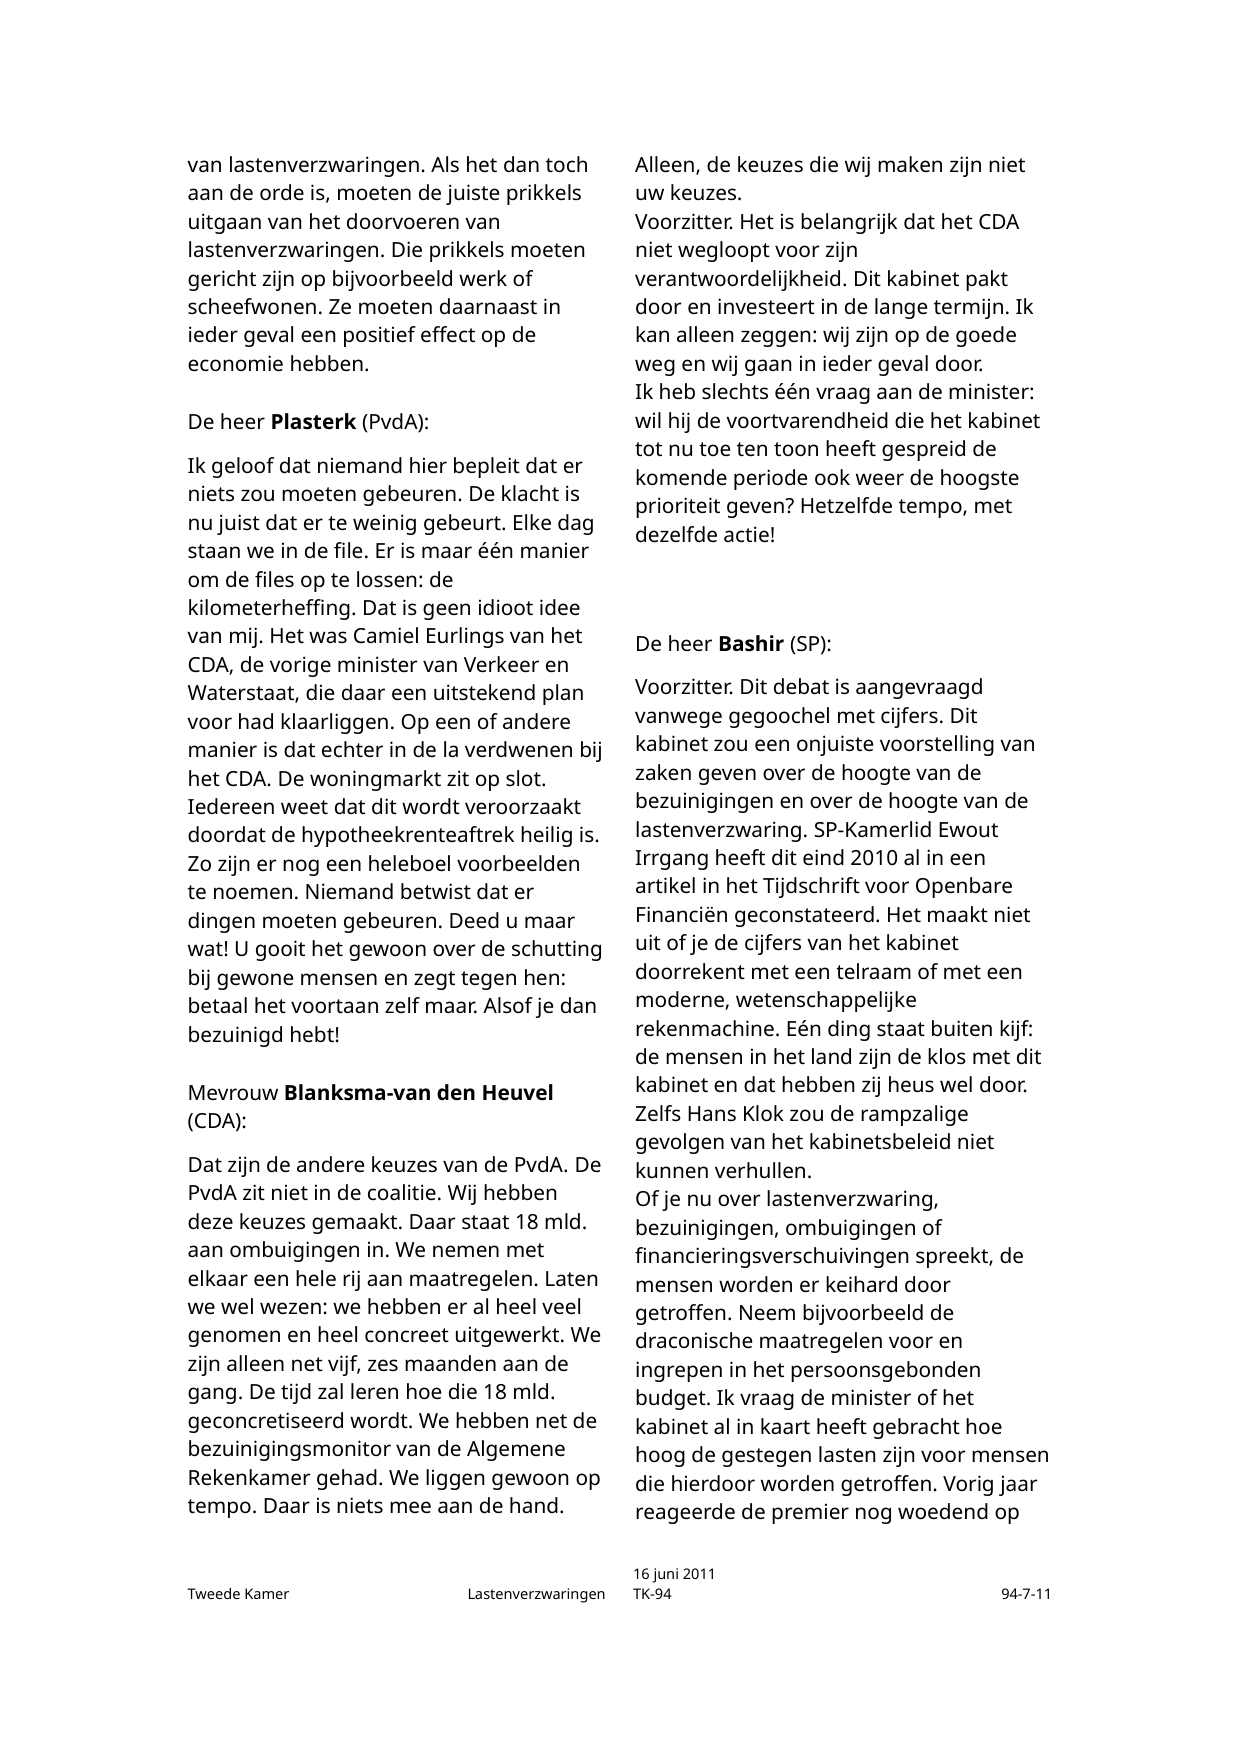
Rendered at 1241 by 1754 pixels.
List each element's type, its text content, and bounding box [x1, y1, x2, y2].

text Alleen, de keuzes die wij maken zijn niet uw keuzes. [635, 150, 1053, 207]
text Voorzitter. Het is belangrijk dat het CDA niet wegloopt voor zijn verantwoordelijkheid. Dit kabinet pakt door en investeert in de lange termijn. Ik kan alleen zeggen: wij zijn op de goede weg en wij gaan in ieder geval door. [635, 207, 1053, 377]
text  [635, 578, 1053, 607]
text Ik heb slechts één vraag aan de minister: wil hij de voortvarendheid die het kabinet tot nu toe ten toon heeft gespreid de komende periode ook weer de hoogste prioriteit geven? Hetzelfde tempo, met dezelfde actie! [635, 377, 1053, 548]
text Mevrouw Blanksma-van den Heuvel (CDA): [187, 1078, 605, 1135]
text van lastenverzwaringen. Als het dan toch aan de orde is, moeten de juiste prikkels uitgaan van het doorvoeren van lastenverzwaringen. Die prikkels moeten gericht zijn op bijvoorbeeld werk of scheefwonen. Ze moeten daarnaast in ieder geval een positief effect op de economie hebben. [187, 150, 605, 377]
text De heer Bashir (SP): [635, 629, 1053, 657]
text Voorzitter. Dit debat is aangevraagd vanwege gegoochel met cijfers. Dit kabinet zou een onjuiste voorstelling van zaken geven over de hoogte van de bezuinigingen en over de hoogte van de lastenverzwaring. SP-Kamerlid Ewout Irrgang heeft dit eind 2010 al in een artikel in het Tijdschrift voor Openbare Financiën geconstateerd. Het maakt niet uit of je de cijfers van het kabinet doorrekent met een telraam of met een moderne, wetenschappelijke rekenmachine. Eén ding staat buiten kijf: de mensen in het land zijn de klos met dit kabinet en dat hebben zij heus wel door. Zelfs Hans Klok zou de rampzalige gevolgen van het kabinetsbeleid niet kunnen verhullen. [635, 672, 1053, 1184]
text Ik geloof dat niemand hier bepleit dat er niets zou moeten gebeuren. De klacht is nu juist dat er te weinig gebeurt. Elke dag staan we in de file. Er is maar één manier om de files op te lossen: de kilometerheffing. Dat is geen idioot idee van mij. Het was Camiel Eurlings van het CDA, de vorige minister van Verkeer en Waterstaat, die daar een uitstekend plan voor had klaarliggen. Op een of andere manier is dat echter in de la verdwenen bij het CDA. De woningmarkt zit op slot. Iedereen weet dat dit wordt veroorzaakt doordat de hypotheekrenteaftrek heilig is. Zo zijn er nog een heleboel voorbeelden te noemen. Niemand betwist dat er dingen moeten gebeuren. Deed u maar wat! U gooit het gewoon over de schutting bij gewone mensen en zegt tegen hen: betaal het voortaan zelf maar. Alsof je dan bezuinigd hebt! [187, 451, 605, 1048]
text Of je nu over lastenverzwaring, bezuinigingen, ombuigingen of financieringsverschuivingen spreekt, de mensen worden er keihard door getroffen. Neem bijvoorbeeld de draconische maatregelen voor en ingrepen in het persoonsgebonden budget. Ik vraag de minister of het kabinet al in kaart heeft gebracht hoe hoog de gestegen lasten zijn voor mensen die hierdoor worden getroffen. Vorig jaar reageerde de premier nog woedend op [635, 1184, 1053, 1526]
text Dat zijn de andere keuzes van de PvdA. De PvdA zit niet in de coalitie. Wij hebben deze keuzes gemaakt. Daar staat 18 mld. aan ombuigingen in. We nemen met elkaar een hele rij aan maatregelen. Laten we wel wezen: we hebben er al heel veel genomen en heel concreet uitgewerkt. We zijn alleen net vijf, zes maanden aan de gang. De tijd zal leren hoe die 18 mld. geconcretiseerd wordt. We hebben net de bezuinigingsmonitor van de Algemene Rekenkamer gehad. We liggen gewoon op tempo. Daar is niets mee aan de hand. [187, 1150, 605, 1520]
text De heer Plasterk (PvdA): [187, 407, 605, 436]
